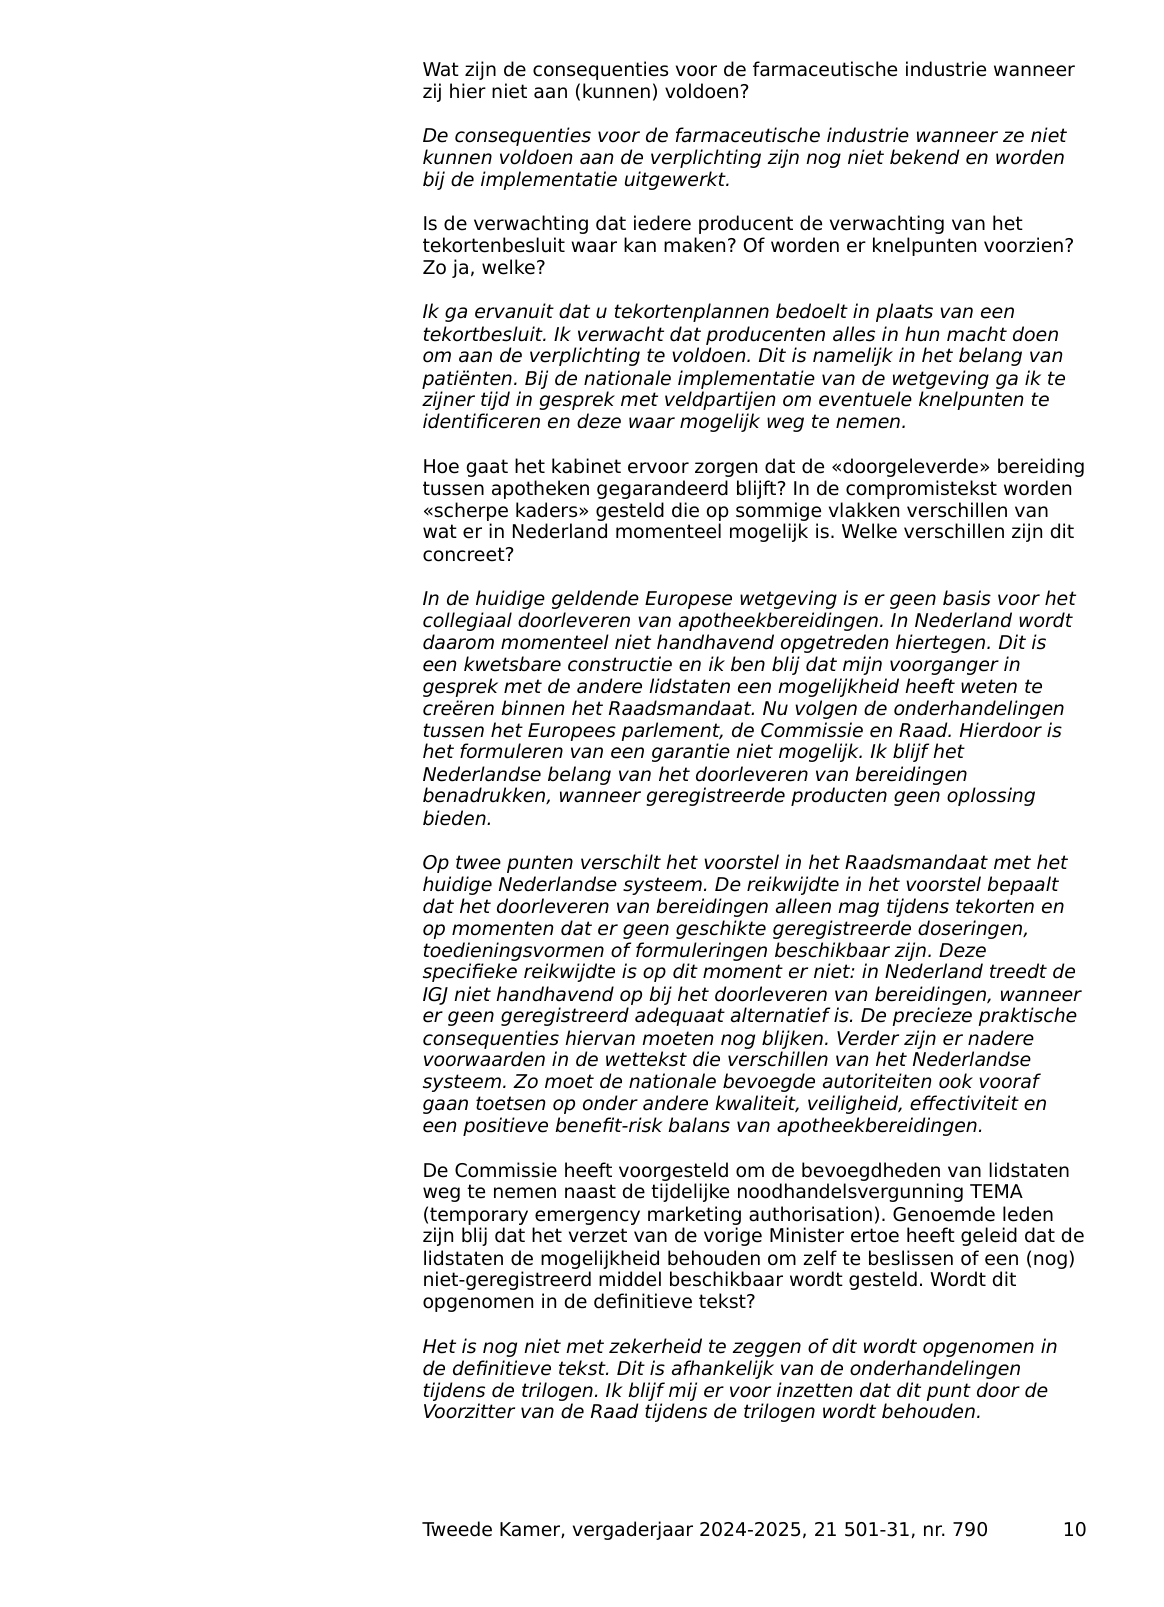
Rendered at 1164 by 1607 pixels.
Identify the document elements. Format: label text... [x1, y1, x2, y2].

text Hoe gaat het kabinet ervoor zorgen dat de «doorgeleverde» bereiding tussen apotheken gegarandeerd blijft? In de compromistekst worden «scherpe kaders» gesteld die op sommige vlakken verschillen van wat er in Nederland momenteel mogelijk is. Welke verschillen zijn dit concreet? [422, 456, 1087, 565]
text Is de verwachting dat iedere producent de verwachting van het tekortenbesluit waar kan maken? Of worden er knelpunten voorzien? Zo ja, welke? [422, 213, 1087, 279]
text Ik ga ervanuit dat u tekortenplannen bedoelt in plaats van een tekortbesluit. Ik verwacht dat producenten alles in hun macht doen om aan de verplichting te voldoen. Dit is namelijk in het belang van patiënten. Bij de nationale implementatie van de wetgeving ga ik te zijner tijd in gesprek met veldpartijen om eventuele knelpunten te identificeren en deze waar mogelijk weg te nemen. [422, 301, 1087, 433]
text In de huidige geldende Europese wetgeving is er geen basis voor het collegiaal doorleveren van apotheekbereidingen. In Nederland wordt daarom momenteel niet handhavend opgetreden hiertegen. Dit is een kwetsbare constructie en ik ben blij dat mijn voorganger in gesprek met de andere lidstaten een mogelijkheid heeft weten te creëren binnen het Raadsmandaat. Nu volgen de onderhandelingen tussen het Europees parlement, de Commissie en Raad. Hierdoor is het formuleren van een garantie niet mogelijk. Ik blijf het Nederlandse belang van het doorleveren van bereidingen benadrukken, wanneer geregistreerde producten geen oplossing bieden. [422, 588, 1087, 829]
text De consequenties voor de farmaceutische industrie wanneer ze niet kunnen voldoen aan de verplichting zijn nog niet bekend en worden bij de implementatie uitgewerkt. [422, 125, 1087, 191]
text Het is nog niet met zekerheid te zeggen of dit wordt opgenomen in de definitieve tekst. Dit is afhankelijk van de onderhandelingen tijdens de trilogen. Ik blijf mij er voor inzetten dat dit punt door de Voorzitter van de Raad tijdens de trilogen wordt behouden. [422, 1336, 1087, 1423]
text Op twee punten verschilt het voorstel in het Raadsmandaat met het huidige Nederlandse systeem. De reikwijdte in het voorstel bepaalt dat het doorleveren van bereidingen alleen mag tijdens tekorten en op momenten dat er geen geschikte geregistreerde doseringen, toedieningsvormen of formuleringen beschikbaar zijn. Deze specifieke reikwijdte is op dit moment er niet: in Nederland treedt de IGJ niet handhavend op bij het doorleveren van bereidingen, wanneer er geen geregistreerd adequaat alternatief is. De precieze praktische consequenties hiervan moeten nog blijken. Verder zijn er nadere voorwaarden in de wettekst die verschillen van het Nederlandse systeem. Zo moet de nationale bevoegde autoriteiten ook vooraf gaan toetsen op onder andere kwaliteit, veiligheid, effectiviteit en een positieve benefit-risk balans van apotheekbereidingen. [422, 852, 1087, 1137]
text De Commissie heeft voorgesteld om de bevoegdheden van lidstaten weg te nemen naast de tijdelijke noodhandelsvergunning TEMA (temporary emergency marketing authorisation). Genoemde leden zijn blij dat het verzet van de vorige Minister ertoe heeft geleid dat de lidstaten de mogelijkheid behouden om zelf te beslissen of een (nog) niet-geregistreerd middel beschikbaar wordt gesteld. Wordt dit opgenomen in de definitieve tekst? [422, 1159, 1087, 1313]
text Wat zijn de consequenties voor de farmaceutische industrie wanneer zij hier niet aan (kunnen) voldoen? [422, 59, 1087, 103]
